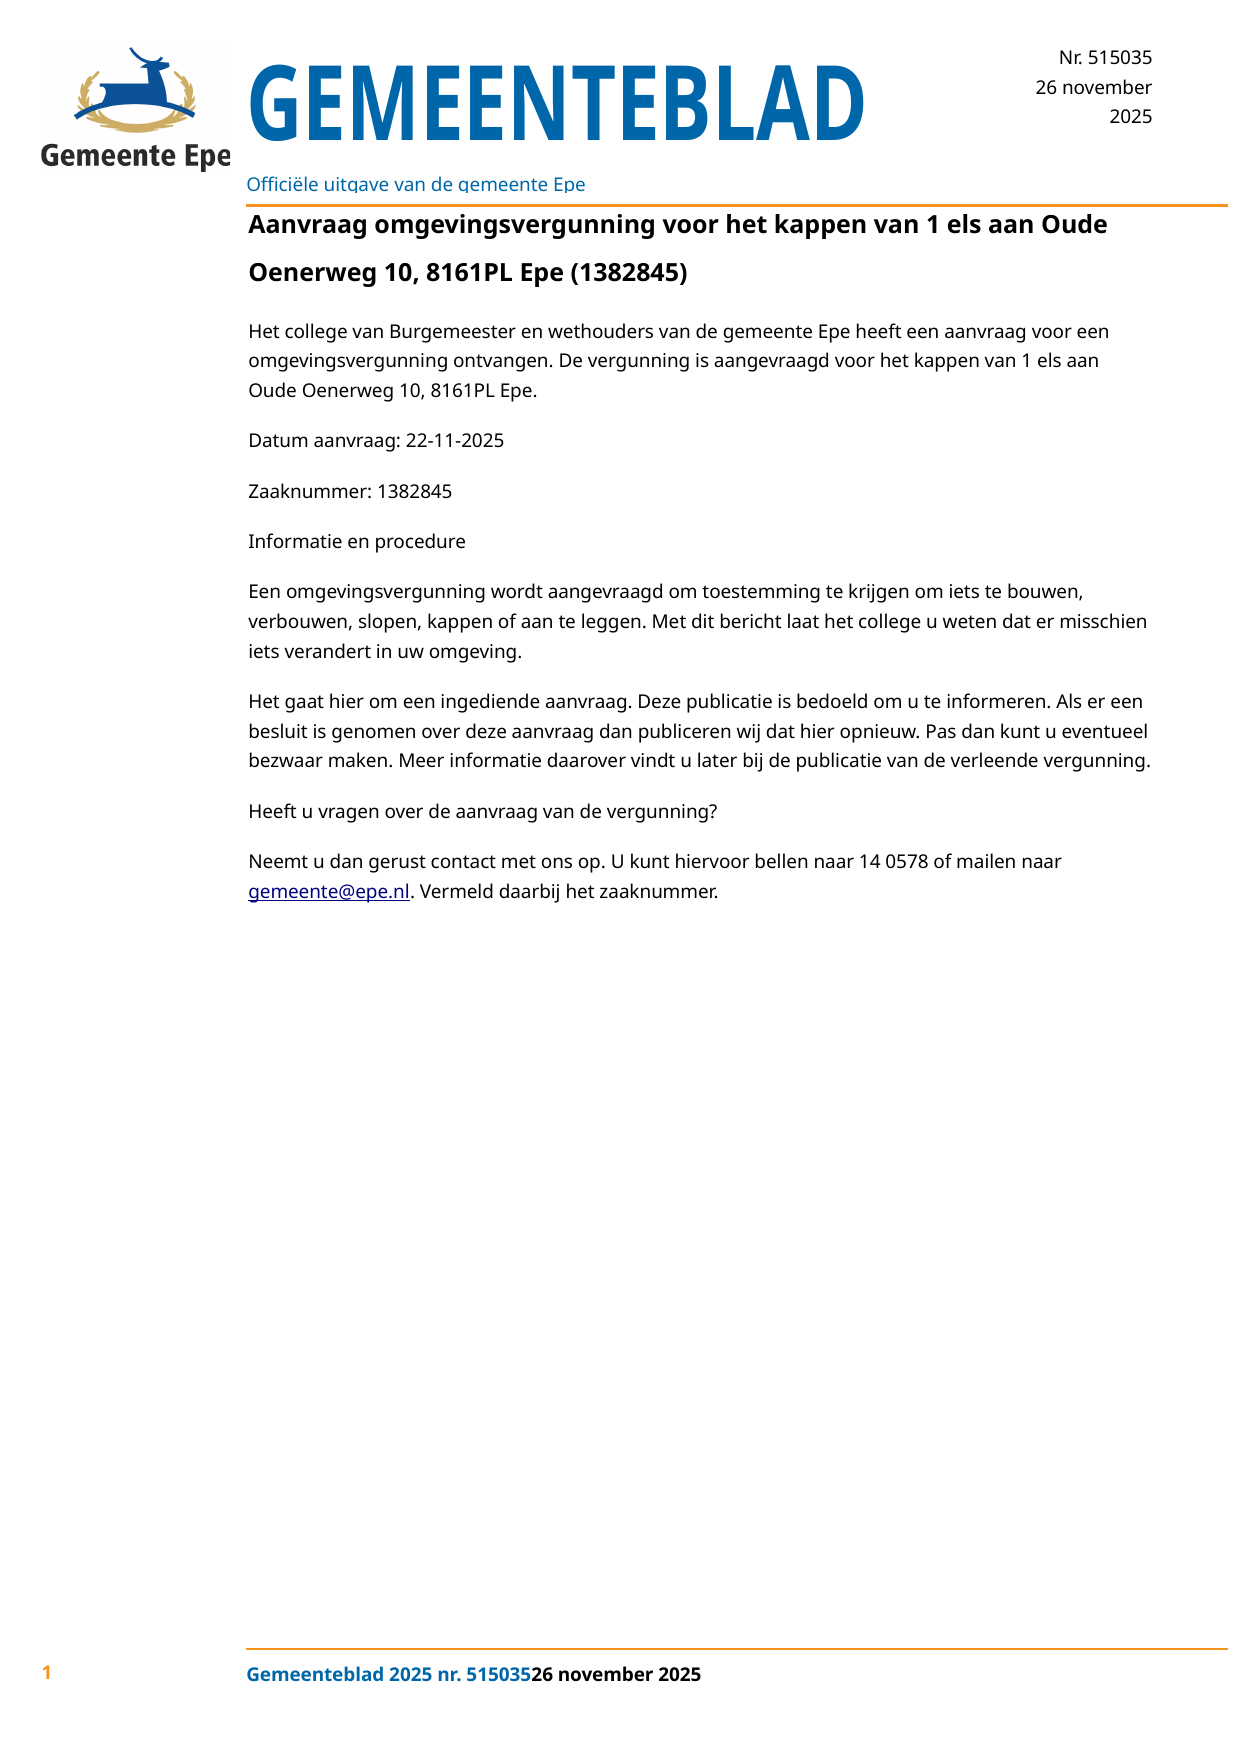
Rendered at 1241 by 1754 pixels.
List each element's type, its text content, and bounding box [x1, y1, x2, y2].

picture [41, 47, 231, 172]
text Informatie en procedure [248, 528, 1152, 554]
text Een omgevingsvergunning wordt aangevraagd om toestemming te krijgen om iets te bouwen, verbouwen, slopen, kappen of aan te leggen. Met dit bericht laat het college u weten dat er misschien iets verandert in uw omgeving. [248, 579, 1152, 664]
text Zaaknummer: 1382845 [248, 478, 1152, 504]
text Het college van Burgemeester en wethouders van de gemeente Epe heeft een aanvraag voor een omgevingsvergunning ontvangen. De vergunning is aangevraagd voor het kappen van 1 els aan Oude Oenerweg 10, 8161PL Epe. [248, 318, 1152, 403]
text Het gaat hier om een ingediende aanvraag. Deze publicatie is bedoeld om u te informeren. Als er een besluit is genomen over deze aanvraag dan publiceren wij dat hier opnieuw. Pas dan kunt u eventueel bezwaar maken. Meer informatie daarover vindt u later bij de publicatie van de verleende vergunning. [248, 688, 1152, 773]
text Datum aanvraag: 22-11-2025 [248, 427, 1152, 453]
text Neemt u dan gerust contact met ons op. U kunt hiervoor bellen naar 14 0578 of mailen naar gemeente@epe.nl. Vermeld daarbij het zaaknummer. [248, 848, 1152, 904]
text Heeft u vragen over de aanvraag van de vergunning? [248, 798, 1152, 824]
text Aanvraag omgevingsvergunning voor het kappen van 1 els aan Oude Oenerweg 10, 8161PL Epe (1382845) [248, 207, 1152, 288]
